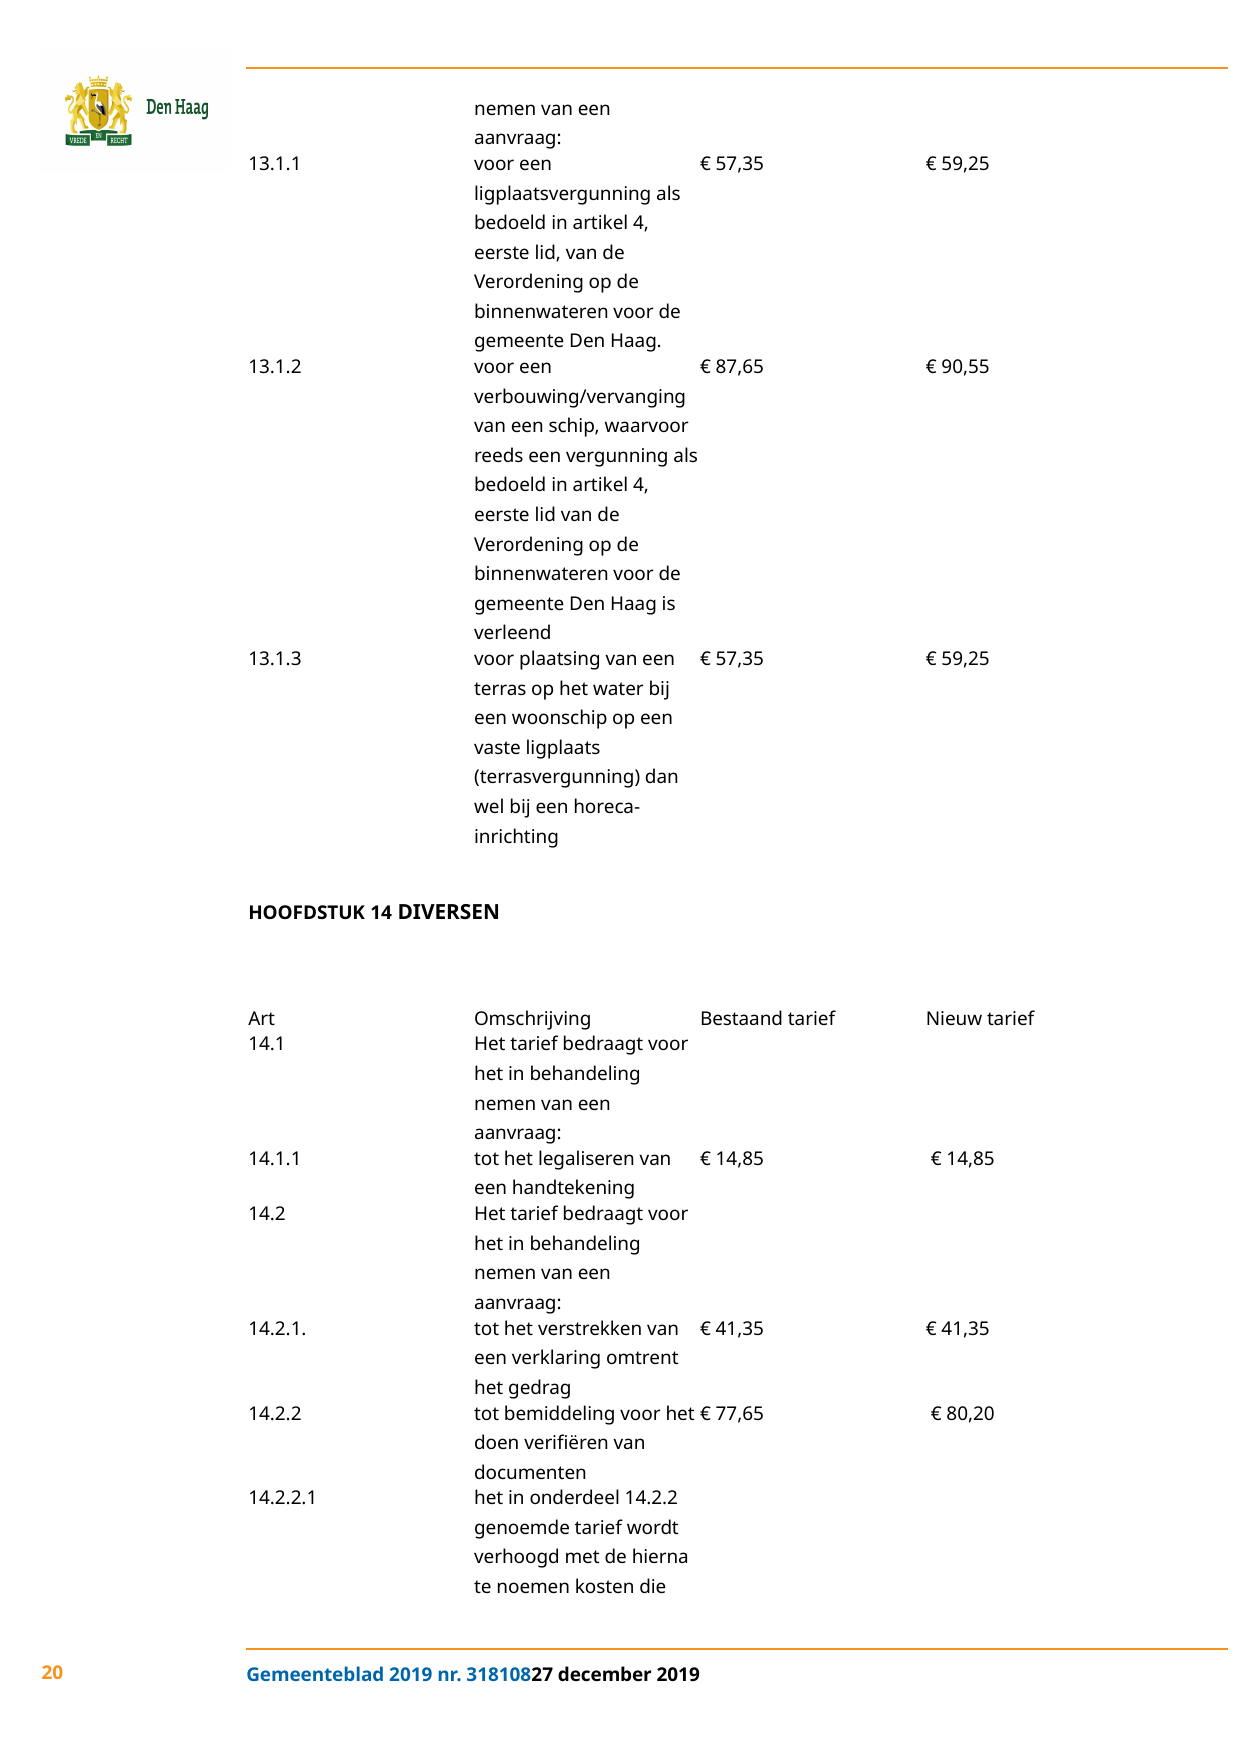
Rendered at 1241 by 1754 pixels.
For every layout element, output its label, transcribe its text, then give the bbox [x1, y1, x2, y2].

table_cell Het tarief bedraagt voor het in behandeling nemen van een aanvraag: [474, 1031, 700, 1145]
table_cell € 57,35 [700, 645, 926, 848]
table_cell [700, 1031, 926, 1145]
table_cell € 41,35 [700, 1315, 926, 1400]
table_cell tot het legaliseren van een handtekening [474, 1145, 700, 1200]
table_cell tot het verstrekken van een verklaring omtrent het gedrag [474, 1315, 700, 1400]
table_cell [248, 95, 474, 150]
table_cell [926, 1031, 1152, 1145]
table_cell 14.1 [248, 1031, 474, 1145]
text HOOFDSTUK 14 DIVERSEN [248, 897, 1152, 926]
table_cell 13.1.3 [248, 645, 474, 848]
table_cell voor een ligplaatsvergunning als bedoeld in artikel 4, eerste lid, van de Verordening op de binnenwateren voor de gemeente Den Haag. [474, 150, 700, 353]
table_cell € 41,35 [926, 1315, 1152, 1400]
table_cell € 87,65 [700, 353, 926, 645]
table_cell € 90,55 [926, 353, 1152, 645]
table_cell [926, 95, 1152, 150]
table_cell € 59,25 [926, 645, 1152, 848]
table_cell € 59,25 [926, 150, 1152, 353]
table_cell [926, 1200, 1152, 1315]
table_cell 14.2.2 [248, 1400, 474, 1484]
table_cell nemen van een aanvraag: [474, 95, 700, 150]
table_cell € 57,35 [700, 150, 926, 353]
table_cell 14.2.1. [248, 1315, 474, 1400]
table_header Omschrijving [474, 1005, 700, 1031]
table_header Bestaand tarief [700, 1005, 926, 1031]
table_cell € 77,65 [700, 1400, 926, 1484]
table_cell [700, 1200, 926, 1315]
table_cell € 14,85 [700, 1145, 926, 1200]
table_cell € 80,20 [926, 1400, 1152, 1484]
table_cell € 14,85 [926, 1145, 1152, 1200]
table_cell [926, 1485, 1152, 1599]
table_cell 13.1.1 [248, 150, 474, 353]
table_cell [700, 1485, 926, 1599]
table_cell voor plaatsing van een terras op het water bij een woonschip op een vaste ligplaats (terrasvergunning) dan wel bij een horeca-inrichting [474, 645, 700, 848]
table_header Nieuw tarief [926, 1005, 1152, 1031]
table_cell het in onderdeel 14.2.2 genoemde tarief wordt verhoogd met de hierna te noemen kosten die [474, 1485, 700, 1599]
table_cell Het tarief bedraagt voor het in behandeling nemen van een aanvraag: [474, 1200, 700, 1315]
table_cell [700, 95, 926, 150]
table_cell 14.2.2.1 [248, 1485, 474, 1599]
picture [41, 47, 231, 172]
table_cell 13.1.2 [248, 353, 474, 645]
table_cell tot bemiddeling voor het doen verifiëren van documenten [474, 1400, 700, 1484]
table_cell voor een verbouwing/vervanging van een schip, waarvoor reeds een vergunning als bedoeld in artikel 4, eerste lid van de Verordening op de binnenwateren voor de gemeente Den Haag is verleend [474, 353, 700, 645]
table_cell 14.1.1 [248, 1145, 474, 1200]
table_cell 14.2 [248, 1200, 474, 1315]
table_header Art [248, 1005, 474, 1031]
